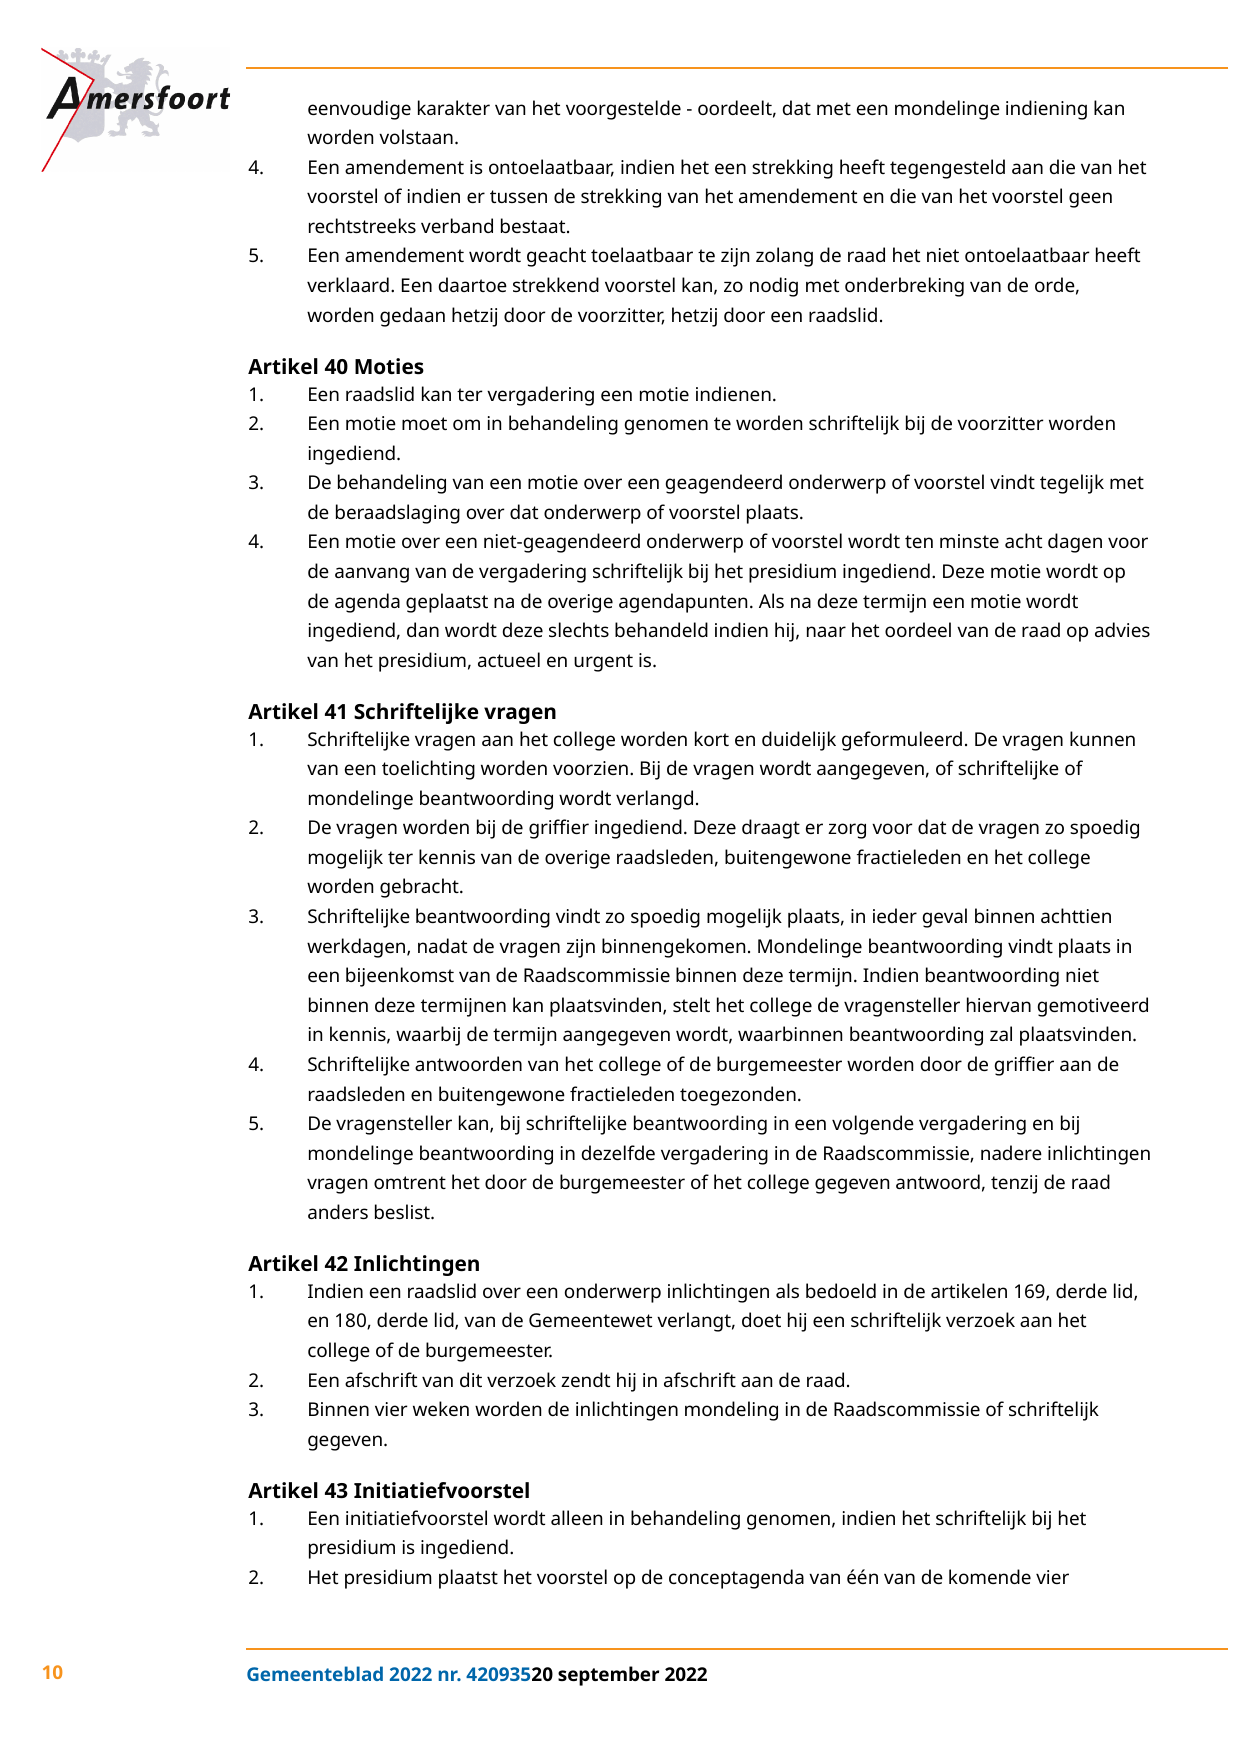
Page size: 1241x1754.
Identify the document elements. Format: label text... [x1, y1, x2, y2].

picture [41, 47, 231, 172]
list Een initiatiefvoorstel wordt alleen in behandeling genomen, indien het schriftelijk bij het presidium is ingediend. [248, 1505, 1152, 1560]
list Schriftelijke antwoorden van het college of de burgemeester worden door de griffier aan de raadsleden en buitengewone fractieleden toegezonden. [248, 1051, 1152, 1107]
text Artikel 41 Schriftelijke vragen [248, 697, 1152, 726]
list Schriftelijke beantwoording vindt zo spoedig mogelijk plaats, in ieder geval binnen achttien werkdagen, nadat de vragen zijn binnengekomen. Mondelinge beantwoording vindt plaats in een bijeenkomst van de Raadscommissie binnen deze termijn. Indien beantwoording niet binnen deze termijnen kan plaatsvinden, stelt het college de vragensteller hiervan gemotiveerd in kennis, waarbij de termijn aangegeven wordt, waarbinnen beantwoording zal plaatsvinden. [248, 903, 1152, 1047]
list Een raadslid kan ter vergadering een motie indienen. [248, 381, 1152, 406]
list De vragensteller kan, bij schriftelijke beantwoording in een volgende vergadering en bij mondelinge beantwoording in dezelfde vergadering in de Raadscommissie, nadere inlichtingen vragen omtrent het door de burgemeester of het college gegeven antwoord, tenzij de raad anders beslist. [248, 1110, 1152, 1225]
list Schriftelijke vragen aan het college worden kort en duidelijk geformuleerd. De vragen kunnen van een toelichting worden voorzien. Bij de vragen wordt aangegeven, of schriftelijke of mondelinge beantwoording wordt verlangd. [248, 726, 1152, 811]
list eenvoudige karakter van het voorgestelde - oordeelt, dat met een mondelinge indiening kan worden volstaan. [248, 95, 1152, 150]
list De behandeling van een motie over een geagendeerd onderwerp of voorstel vindt tegelijk met de beraadslaging over dat onderwerp of voorstel plaats. [248, 469, 1152, 525]
list Indien een raadslid over een onderwerp inlichtingen als bedoeld in de artikelen 169, derde lid, en 180, derde lid, van de Gemeentewet verlangt, doet hij een schriftelijk verzoek aan het college of de burgemeester. [248, 1278, 1152, 1363]
list De vragen worden bij de griffier ingediend. Deze draagt er zorg voor dat de vragen zo spoedig mogelijk ter kennis van de overige raadsleden, buitengewone fractieleden en het college worden gebracht. [248, 814, 1152, 899]
list Een afschrift van dit verzoek zendt hij in afschrift aan de raad. [248, 1367, 1152, 1392]
list Een motie moet om in behandeling genomen te worden schriftelijk bij de voorzitter worden ingediend. [248, 410, 1152, 466]
list Het presidium plaatst het voorstel op de conceptagenda van één van de komende vier [248, 1564, 1152, 1590]
list Een amendement is ontoelaatbaar, indien het een strekking heeft tegengesteld aan die van het voorstel of indien er tussen de strekking van het amendement en die van het voorstel geen rechtstreeks verband bestaat. [248, 154, 1152, 239]
list Een amendement wordt geacht toelaatbaar te zijn zolang de raad het niet ontoelaatbaar heeft verklaard. Een daartoe strekkend voorstel kan, zo nodig met onderbreking van de orde, worden gedaan hetzij door de voorzitter, hetzij door een raadslid. [248, 243, 1152, 328]
list Binnen vier weken worden de inlichtingen mondeling in de Raadscommissie of schriftelijk gegeven. [248, 1396, 1152, 1452]
text Artikel 40 Moties [248, 352, 1152, 381]
text Artikel 42 Inlichtingen [248, 1249, 1152, 1278]
text Artikel 43 Initiatiefvoorstel [248, 1476, 1152, 1505]
list Een motie over een niet-geagendeerd onderwerp of voorstel wordt ten minste acht dagen voor de aanvang van de vergadering schriftelijk bij het presidium ingediend. Deze motie wordt op de agenda geplaatst na de overige agendapunten. Als na deze termijn een motie wordt ingediend, dan wordt deze slechts behandeld indien hij, naar het oordeel van de raad op advies van het presidium, actueel en urgent is. [248, 529, 1152, 673]
